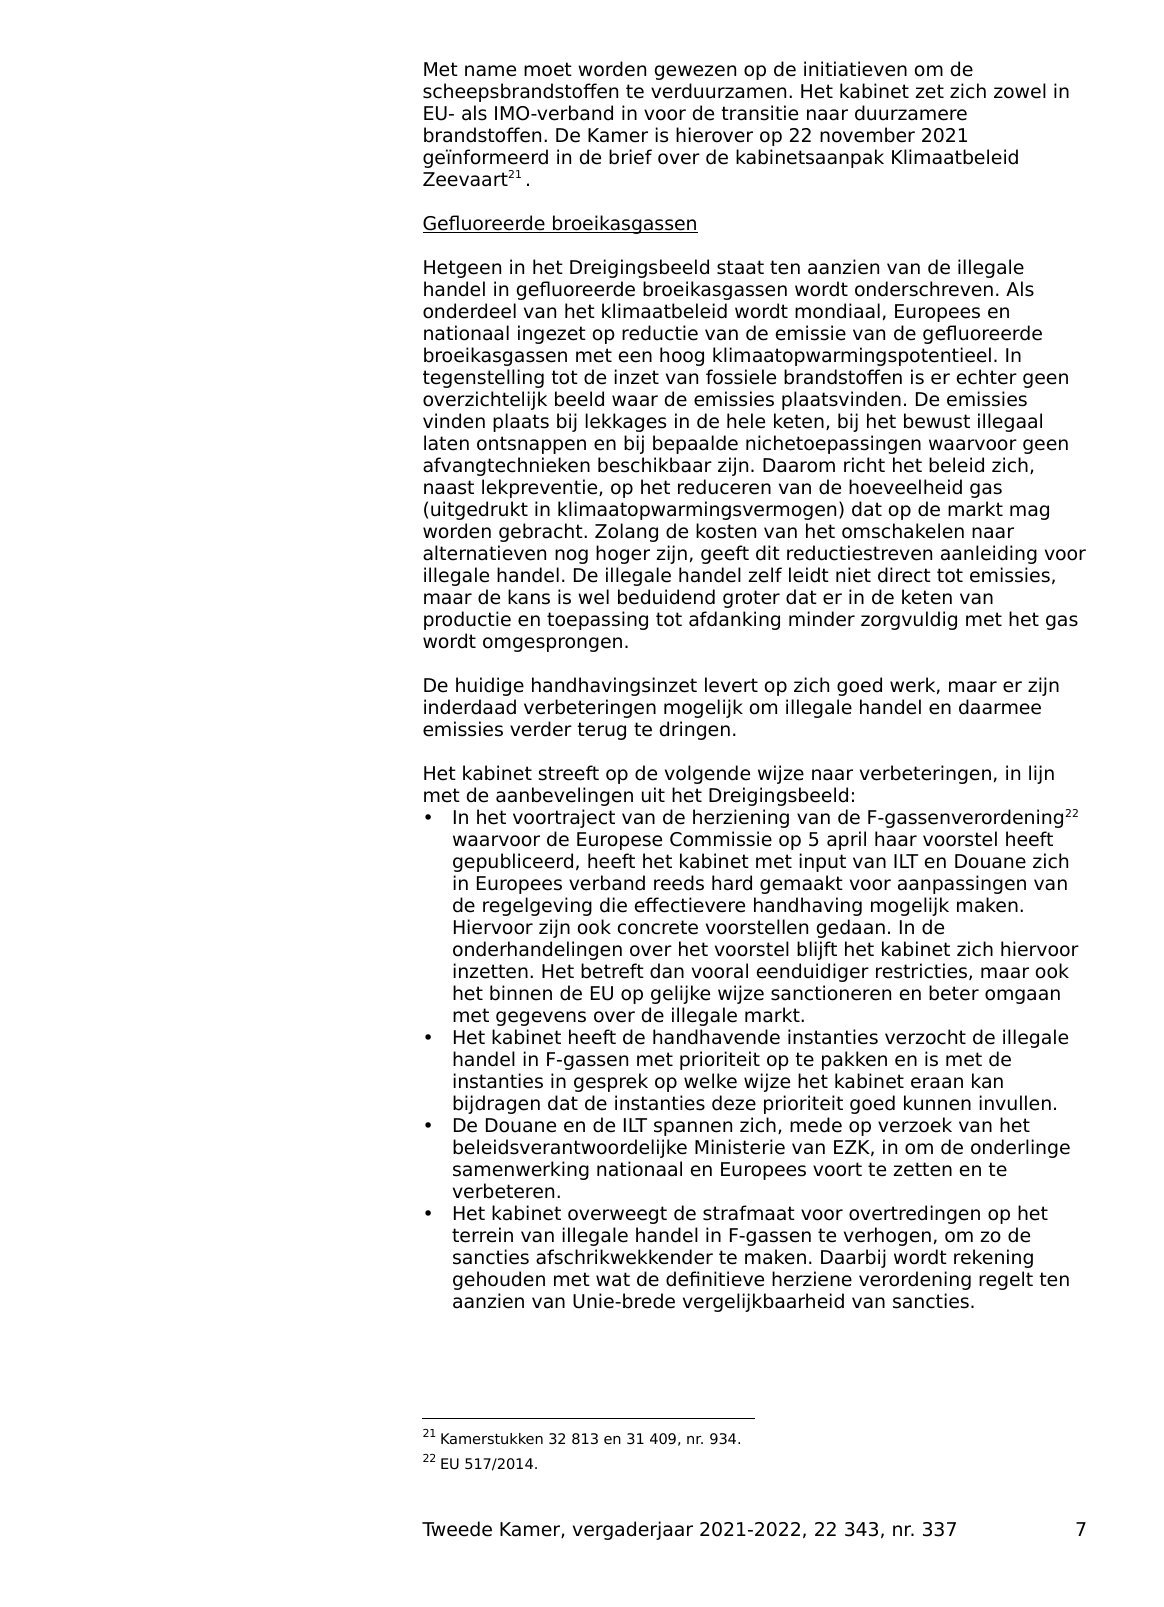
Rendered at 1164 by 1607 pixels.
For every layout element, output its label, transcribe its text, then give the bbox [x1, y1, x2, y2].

text • In het voortraject van de herziening van de F-gassenverordening waarvoor de Europese Commissie op 5 april haar voorstel heeft gepubliceerd, heeft het kabinet met input van ILT en Douane zich in Europees verband reeds hard gemaakt voor aanpassingen van de regelgeving die effectievere handhaving mogelijk maken. Hiervoor zijn ook concrete voorstellen gedaan. In de onderhandelingen over het voorstel blijft het kabinet zich hiervoor inzetten. Het betreft dan vooral eenduidiger restricties, maar ook het binnen de EU op gelijke wijze sanctioneren en beter omgaan met gegevens over de illegale markt. [422, 807, 1087, 1027]
text • Het kabinet overweegt de strafmaat voor overtredingen op het terrein van illegale handel in F-gassen te verhogen, om zo de sancties afschrikwekkender te maken. Daarbij wordt rekening gehouden met wat de definitieve herziene verordening regelt ten aanzien van Unie-brede vergelijkbaarheid van sancties. [422, 1203, 1087, 1313]
text • De Douane en de ILT spannen zich, mede op verzoek van het beleidsverantwoordelijke Ministerie van EZK, in om de onderlinge samenwerking nationaal en Europees voort te zetten en te verbeteren. [422, 1115, 1087, 1203]
text EU 517/2014. [422, 1452, 1087, 1474]
text Het kabinet streeft op de volgende wijze naar verbeteringen, in lijn met de aanbevelingen uit het Dreigingsbeeld: [422, 763, 1087, 807]
text Kamerstukken 32 813 en 31 409, nr. 934. [422, 1427, 1087, 1449]
subtitle Gefluoreerde broeikasgassen [422, 213, 1087, 235]
text • Het kabinet heeft de handhavende instanties verzocht de illegale handel in F-gassen met prioriteit op te pakken en is met de instanties in gesprek op welke wijze het kabinet eraan kan bijdragen dat de instanties deze prioriteit goed kunnen invullen. [422, 1027, 1087, 1115]
text De huidige handhavingsinzet levert op zich goed werk, maar er zijn inderdaad verbeteringen mogelijk om illegale handel en daarmee emissies verder terug te dringen. [422, 675, 1087, 741]
text Met name moet worden gewezen op de initiatieven om de scheepsbrandstoffen te verduurzamen. Het kabinet zet zich zowel in EU- als IMO-verband in voor de transitie naar duurzamere brandstoffen. De Kamer is hierover op 22 november 2021 geïnformeerd in de brief over de kabinetsaanpak Klimaatbeleid Zeevaart. [422, 59, 1087, 191]
text Hetgeen in het Dreigingsbeeld staat ten aanzien van de illegale handel in gefluoreerde broeikasgassen wordt onderschreven. Als onderdeel van het klimaatbeleid wordt mondiaal, Europees en nationaal ingezet op reductie van de emissie van de gefluoreerde broeikasgassen met een hoog klimaatopwarmingspotentieel. In tegenstelling tot de inzet van fossiele brandstoffen is er echter geen overzichtelijk beeld waar de emissies plaatsvinden. De emissies vinden plaats bij lekkages in de hele keten, bij het bewust illegaal laten ontsnappen en bij bepaalde nichetoepassingen waarvoor geen afvangtechnieken beschikbaar zijn. Daarom richt het beleid zich, naast lekpreventie, op het reduceren van de hoeveelheid gas (uitgedrukt in klimaatopwarmingsvermogen) dat op de markt mag worden gebracht. Zolang de kosten van het omschakelen naar alternatieven nog hoger zijn, geeft dit reductiestreven aanleiding voor illegale handel. De illegale handel zelf leidt niet direct tot emissies, maar de kans is wel beduidend groter dat er in de keten van productie en toepassing tot afdanking minder zorgvuldig met het gas wordt omgesprongen. [422, 257, 1087, 653]
